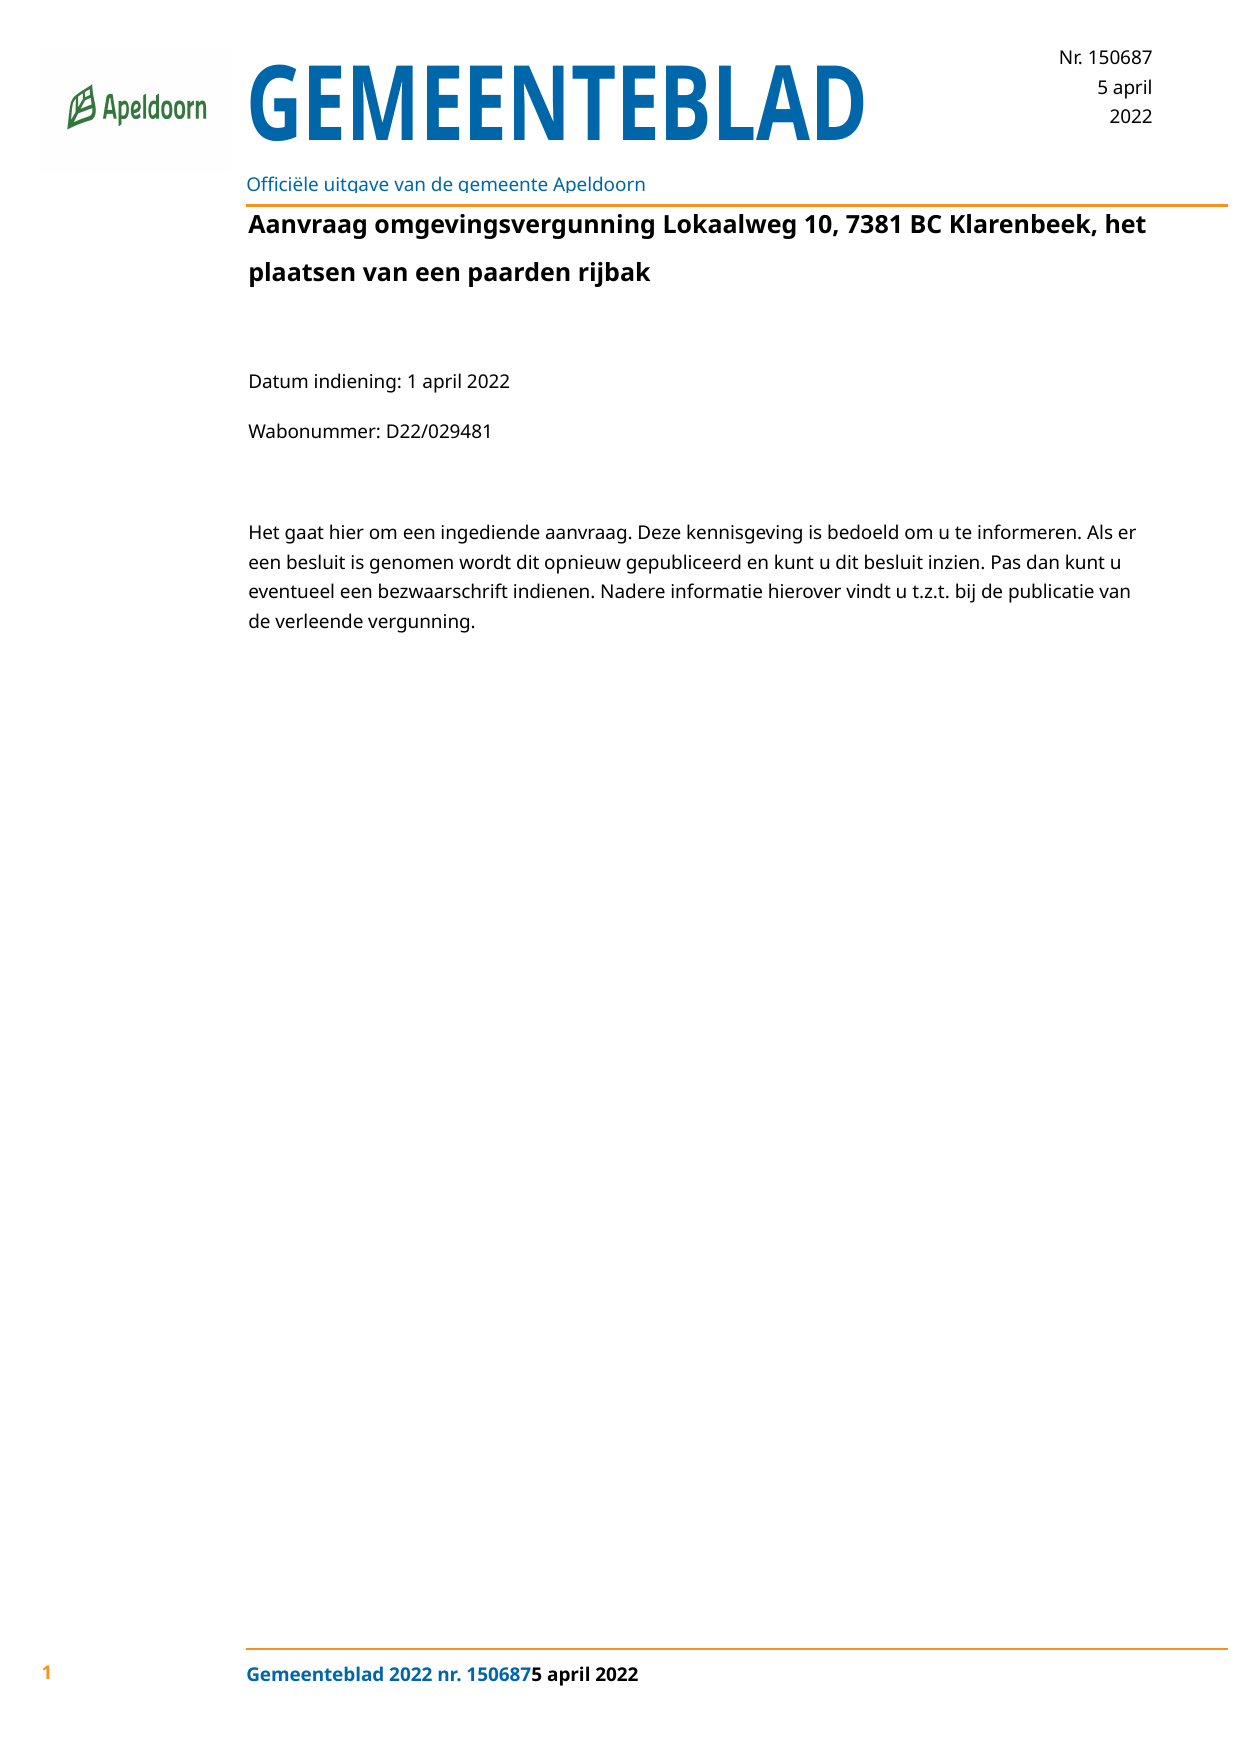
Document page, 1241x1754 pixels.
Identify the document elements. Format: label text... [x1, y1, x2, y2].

text Aanvraag omgevingsvergunning Lokaalweg 10, 7381 BC Klarenbeek, het plaatsen van een paarden rijbak [248, 207, 1152, 288]
text Het gaat hier om een ingediende aanvraag. Deze kennisgeving is bedoeld om u te informeren. Als er een besluit is genomen wordt dit opnieuw gepubliceerd en kunt u dit besluit inzien. Pas dan kunt u eventueel een bezwaarschrift indienen. Nadere informatie hierover vindt u t.z.t. bij de publicatie van de verleende vergunning. [248, 519, 1152, 634]
picture [41, 47, 231, 172]
text Wabonummer: D22/029481 [248, 419, 1152, 444]
text Datum indiening: 1 april 2022 [248, 368, 1152, 394]
